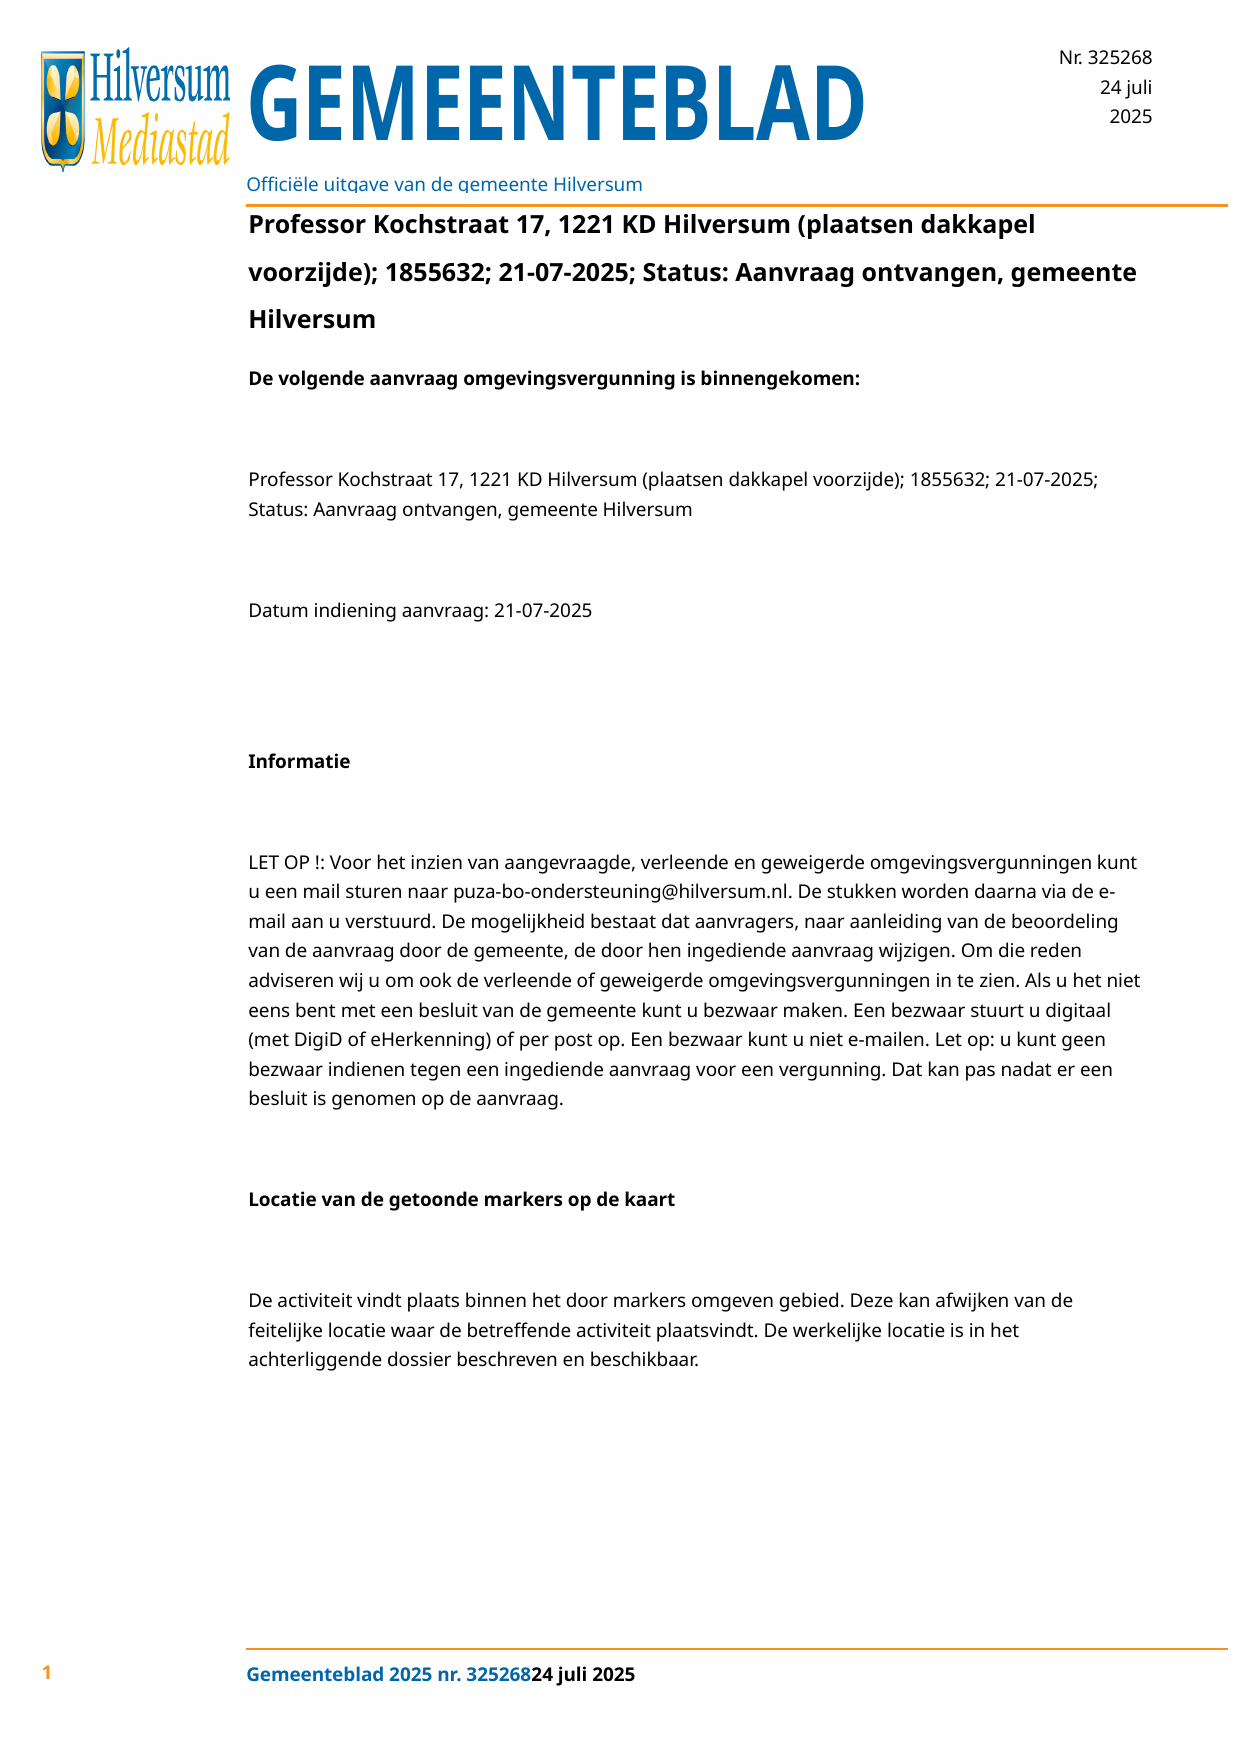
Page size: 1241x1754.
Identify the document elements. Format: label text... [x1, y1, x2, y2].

text Datum indiening aanvraag: 21-07-2025 [248, 597, 1152, 622]
text Professor Kochstraat 17, 1221 KD Hilversum (plaatsen dakkapel voorzijde); 1855632; 21-07-2025; Status: Aanvraag ontvangen, gemeente Hilversum [248, 466, 1152, 522]
text Locatie van de getoonde markers op de kaart [248, 1186, 1152, 1212]
text De volgende aanvraag omgevingsvergunning is binnengekomen: [248, 366, 1152, 391]
text Professor Kochstraat 17, 1221 KD Hilversum (plaatsen dakkapel voorzijde); 1855632; 21-07-2025; Status: Aanvraag ontvangen, gemeente Hilversum [248, 207, 1152, 336]
text De activiteit vindt plaats binnen het door markers omgeven gebied. Deze kan afwijken van de feitelijke locatie waar de betreffende activiteit plaatsvindt. De werkelijke locatie is in het achterliggende dossier beschreven en beschikbaar. [248, 1287, 1152, 1372]
picture [41, 47, 231, 172]
text Informatie [248, 748, 1152, 774]
text LET OP !: Voor het inzien van aangevraagde, verleende en geweigerde omgevingsvergunningen kunt u een mail sturen naar puza-bo-ondersteuning@hilversum.nl. De stukken worden daarna via de e-mail aan u verstuurd. De mogelijkheid bestaat dat aanvragers, naar aanleiding van de beoordeling van de aanvraag door de gemeente, de door hen ingediende aanvraag wijzigen. Om die reden adviseren wij u om ook de verleende of geweigerde omgevingsvergunningen in te zien. Als u het niet eens bent met een besluit van de gemeente kunt u bezwaar maken. Een bezwaar stuurt u digitaal (met DigiD of eHerkenning) of per post op. Een bezwaar kunt u niet e-mailen. Let op: u kunt geen bezwaar indienen tegen een ingediende aanvraag voor een vergunning. Dat kan pas nadat er een besluit is genomen op de aanvraag. [248, 849, 1152, 1111]
